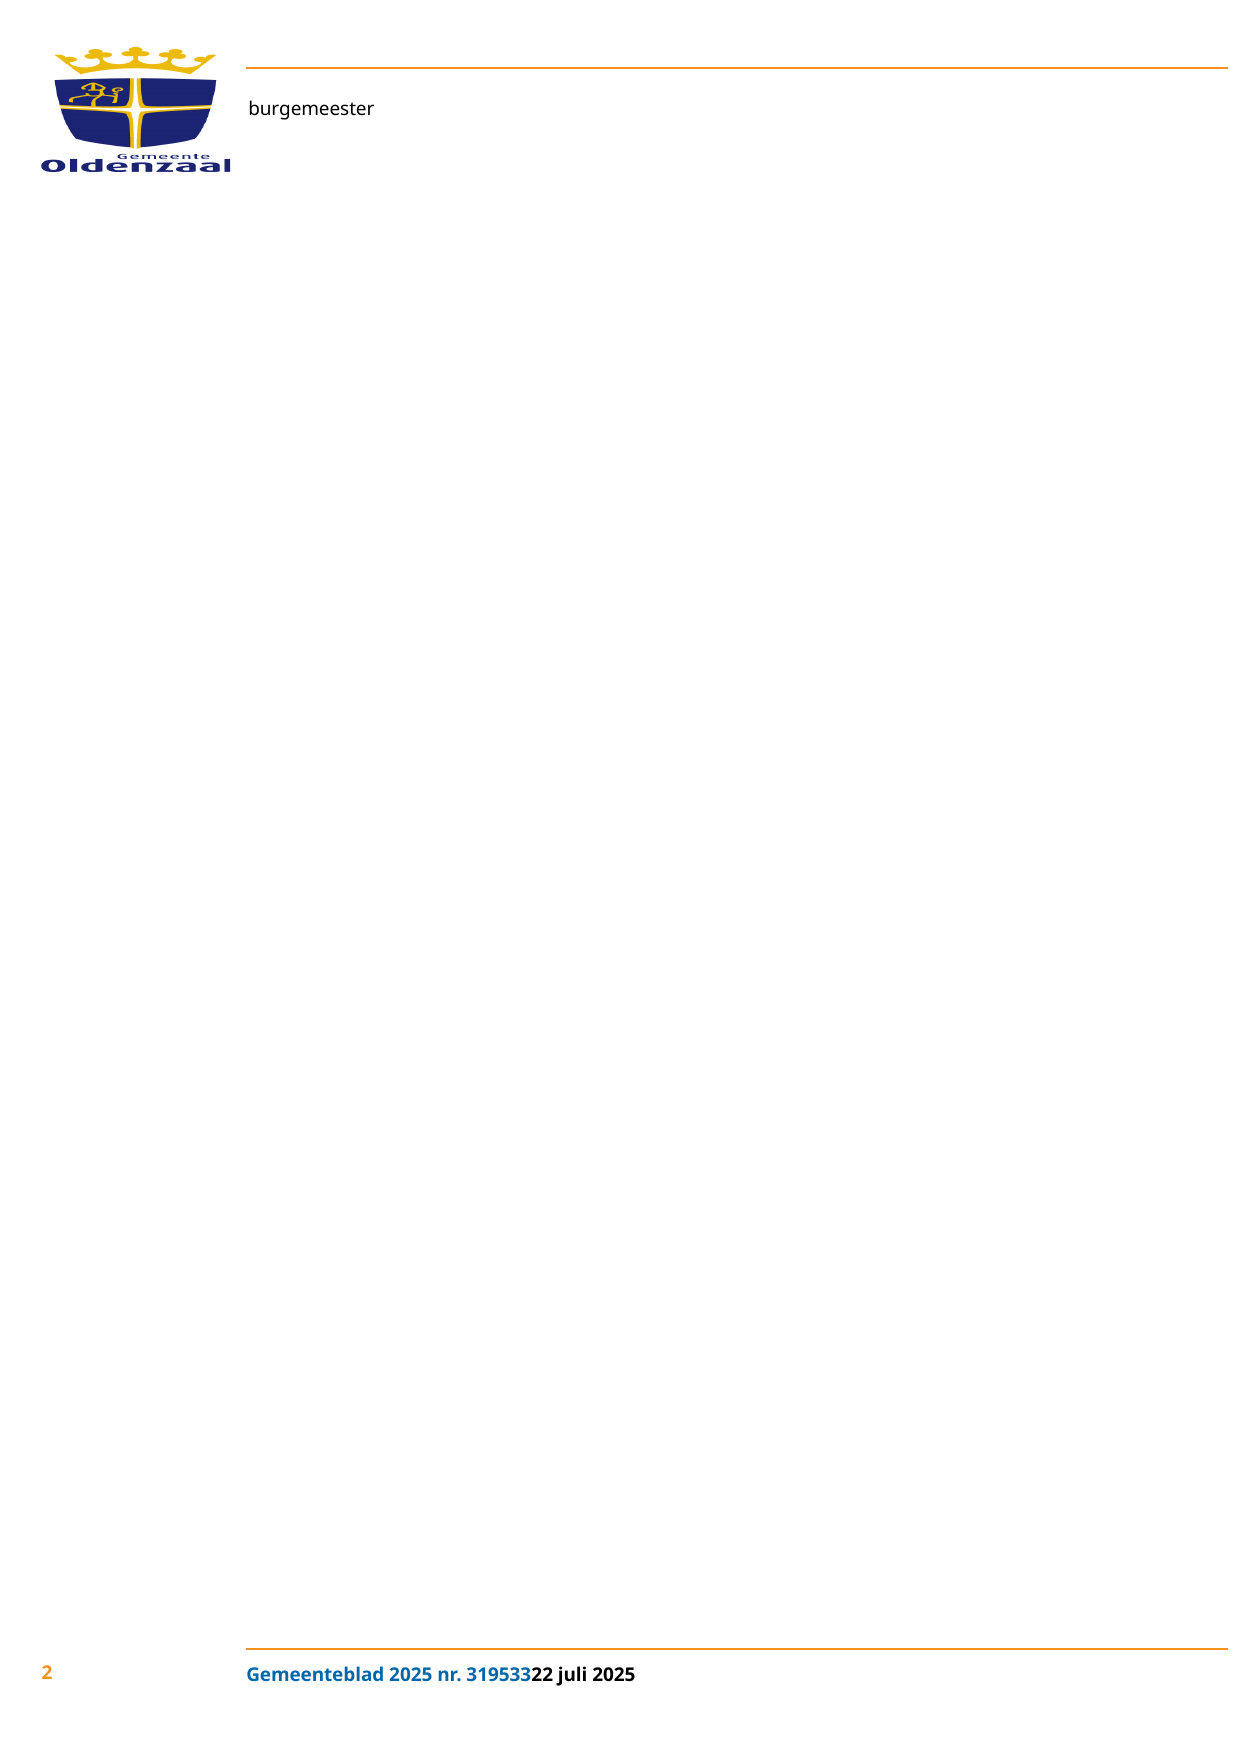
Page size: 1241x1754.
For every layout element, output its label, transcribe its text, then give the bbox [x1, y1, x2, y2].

picture [41, 47, 231, 172]
text burgemeester [248, 95, 1152, 121]
